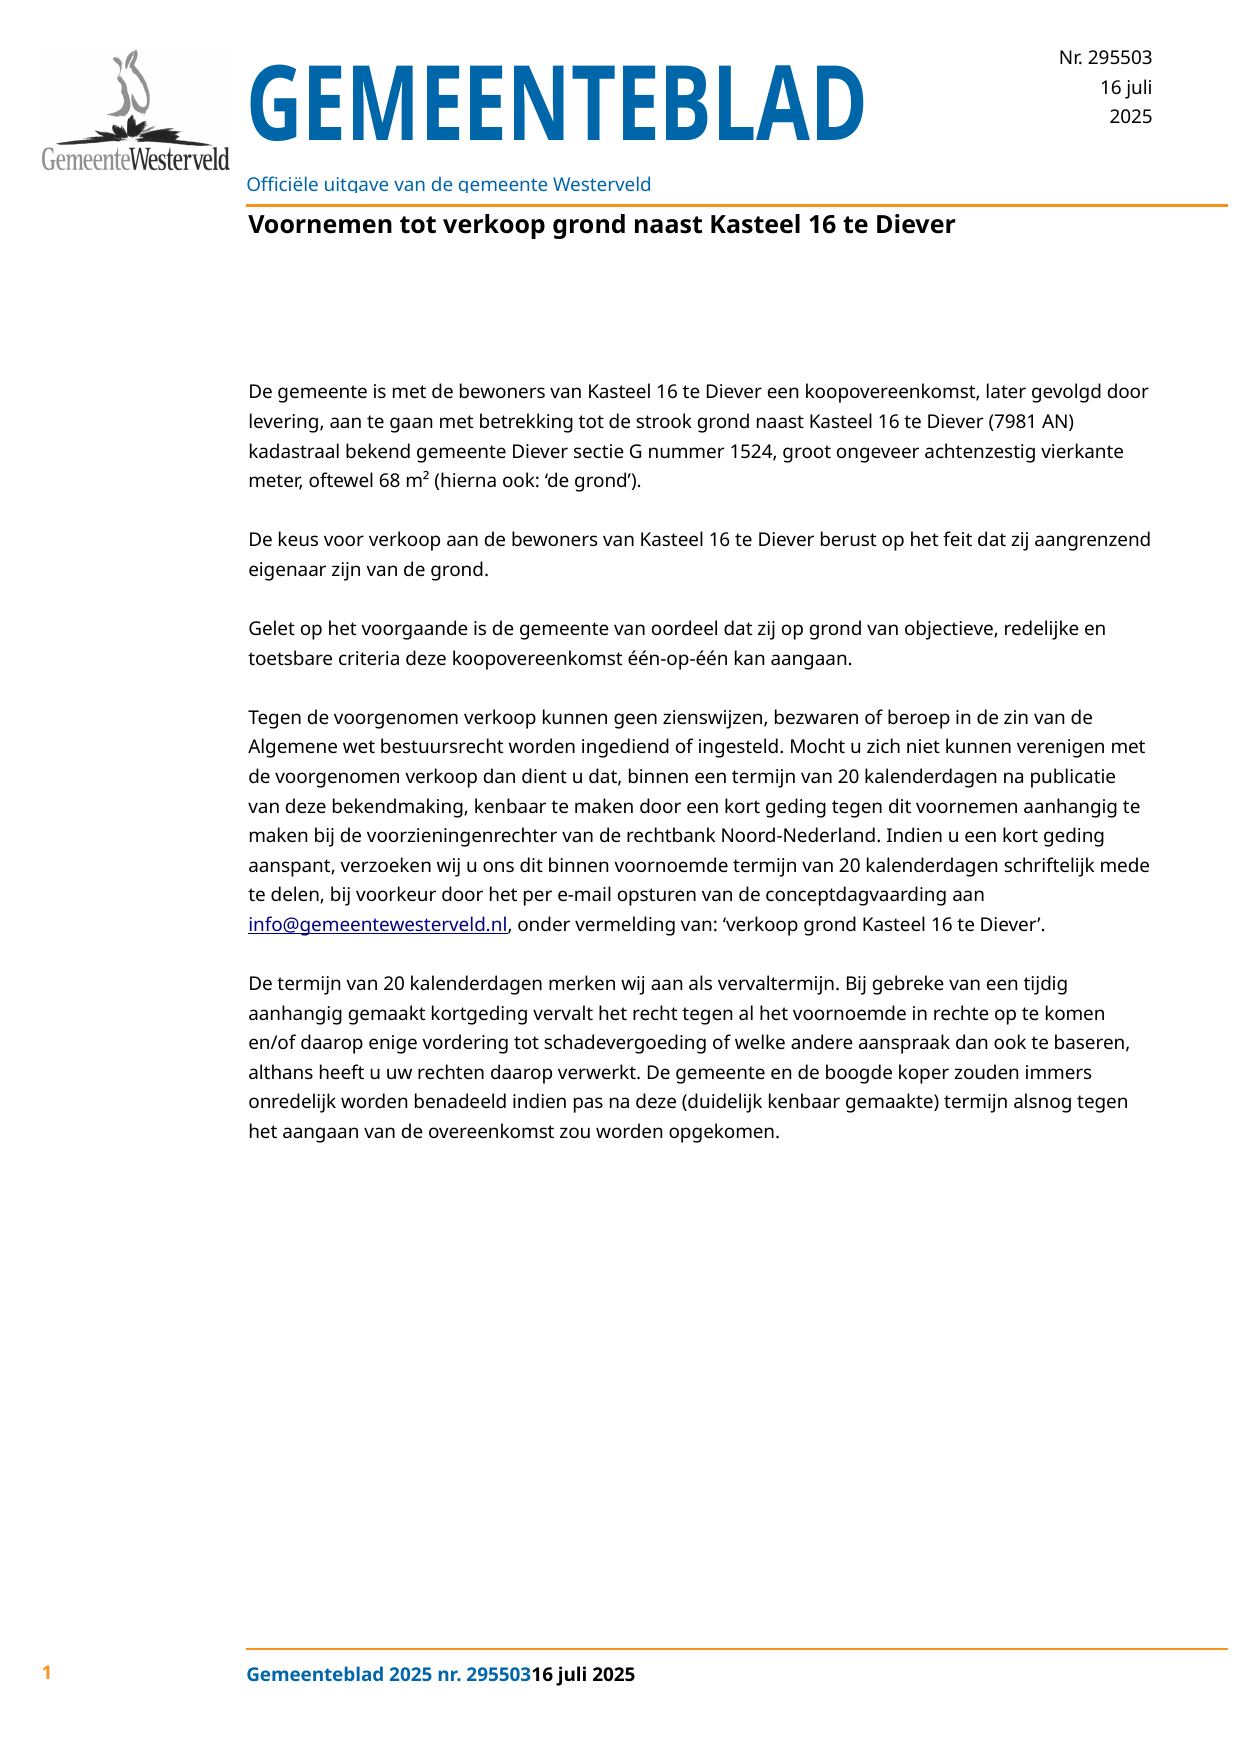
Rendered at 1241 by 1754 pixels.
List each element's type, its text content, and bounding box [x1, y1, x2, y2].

picture [41, 47, 231, 172]
text Voornemen tot verkoop grond naast Kasteel 16 te Diever [248, 207, 1152, 241]
text De gemeente is met de bewoners van Kasteel 16 te Diever een koopovereenkomst, later gevolgd door levering, aan te gaan met betrekking tot de strook grond naast Kasteel 16 te Diever (7981 AN) kadastraal bekend gemeente Diever sectie G nummer 1524, groot ongeveer achtenzestig vierkante meter, oftewel 68 m² (hierna ook: ‘de grond’). [248, 379, 1152, 493]
text Gelet op het voorgaande is de gemeente van oordeel dat zij op grond van objectieve, redelijke en toetsbare criteria deze koopovereenkomst één-op-één kan aangaan. [248, 615, 1152, 671]
text Tegen de voorgenomen verkoop kunnen geen zienswijzen, bezwaren of beroep in de zin van de Algemene wet bestuursrecht worden ingediend of ingesteld. Mocht u zich niet kunnen verenigen met de voorgenomen verkoop dan dient u dat, binnen een termijn van 20 kalenderdagen na publicatie van deze bekendmaking, kenbaar te maken door een kort geding tegen dit voornemen aanhangig te maken bij de voorzieningenrechter van de rechtbank Noord-Nederland. Indien u een kort geding aanspant, verzoeken wij u ons dit binnen voornoemde termijn van 20 kalenderdagen schriftelijk mede te delen, bij voorkeur door het per e-mail opsturen van de conceptdagvaarding aan info@gemeentewesterveld.nl, onder vermelding van: ‘verkoop grond Kasteel 16 te Diever’. [248, 704, 1152, 937]
text De termijn van 20 kalenderdagen merken wij aan als vervaltermijn. Bij gebreke van een tijdig aanhangig gemaakt kortgeding vervalt het recht tegen al het voornoemde in rechte op te komen en/of daarop enige vordering tot schadevergoeding of welke andere aanspraak dan ook te baseren, althans heeft u uw rechten daarop verwerkt. De gemeente en de boogde koper zouden immers onredelijk worden benadeeld indien pas na deze (duidelijk kenbaar gemaakte) termijn alsnog tegen het aangaan van de overeenkomst zou worden opgekomen. [248, 970, 1152, 1144]
text De keus voor verkoop aan de bewoners van Kasteel 16 te Diever berust op het feit dat zij aangrenzend eigenaar zijn van de grond. [248, 527, 1152, 582]
